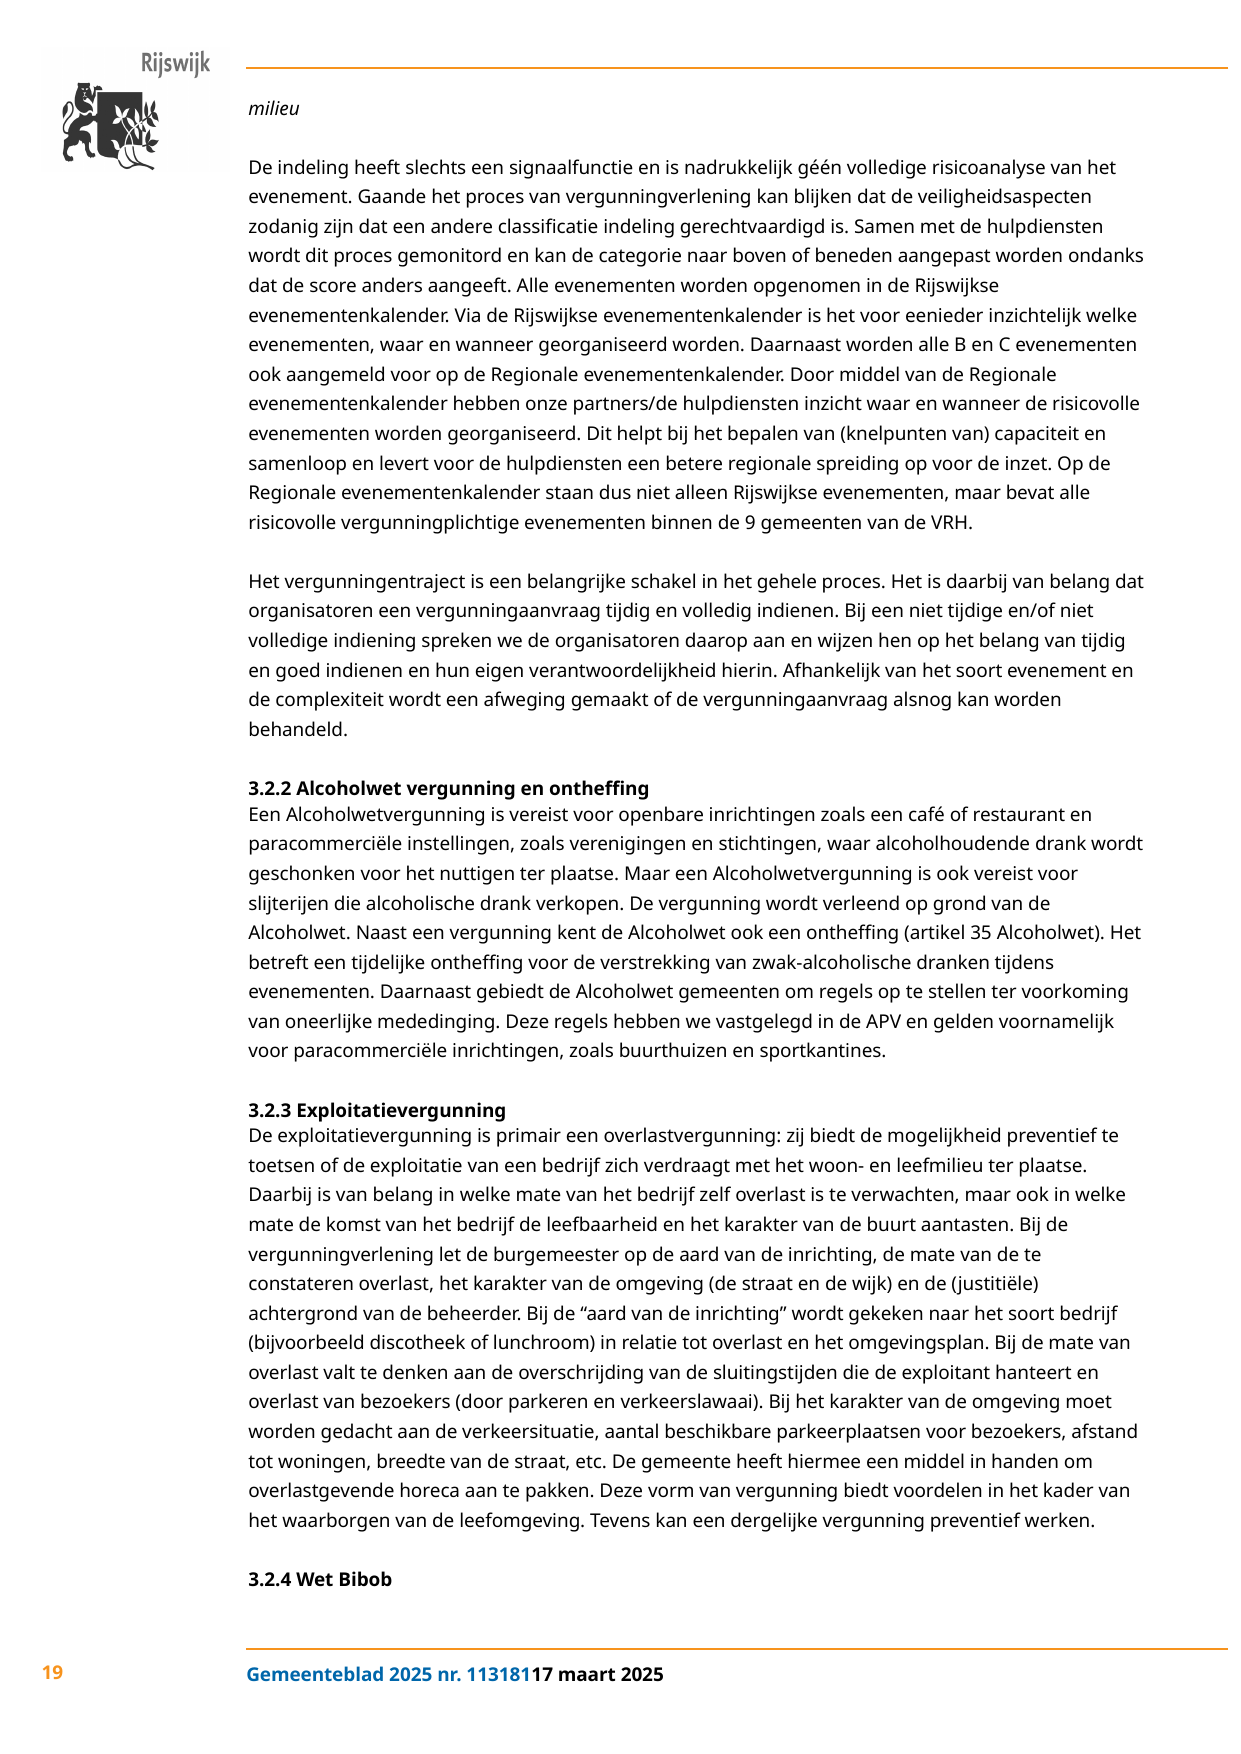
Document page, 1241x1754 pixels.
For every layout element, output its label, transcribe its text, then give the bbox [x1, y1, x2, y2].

text 3.2.4 Wet Bibob [248, 1566, 1152, 1592]
text 3.2.3 Exploitatievergunning [248, 1097, 1152, 1122]
text De indeling heeft slechts een signaalfunctie en is nadrukkelijk géén volledige risicoanalyse van het evenement. Gaande het proces van vergunningverlening kan blijken dat de veiligheidsaspecten zodanig zijn dat een andere classificatie indeling gerechtvaardigd is. Samen met de hulpdiensten wordt dit proces gemonitord en kan de categorie naar boven of beneden aangepast worden ondanks dat de score anders aangeeft. Alle evenementen worden opgenomen in de Rijswijkse evenementenkalender. Via de Rijswijkse evenementenkalender is het voor eenieder inzichtelijk welke evenementen, waar en wanneer georganiseerd worden. Daarnaast worden alle B en C evenementen ook aangemeld voor op de Regionale evenementenkalender. Door middel van de Regionale evenementenkalender hebben onze partners/de hulpdiensten inzicht waar en wanneer de risicovolle evenementen worden georganiseerd. Dit helpt bij het bepalen van (knelpunten van) capaciteit en samenloop en levert voor de hulpdiensten een betere regionale spreiding op voor de inzet. Op de Regionale evenementenkalender staan dus niet alleen Rijswijkse evenementen, maar bevat alle risicovolle vergunningplichtige evenementen binnen de 9 gemeenten van de VRH. [248, 154, 1152, 535]
text Het vergunningentraject is een belangrijke schakel in het gehele proces. Het is daarbij van belang dat organisatoren een vergunningaanvraag tijdig en volledig indienen. Bij een niet tijdige en/of niet volledige indiening spreken we de organisatoren daarop aan en wijzen hen op het belang van tijdig en goed indienen en hun eigen verantwoordelijkheid hierin. Afhankelijk van het soort evenement en de complexiteit wordt een afweging gemaakt of de vergunningaanvraag alsnog kan worden behandeld. [248, 568, 1152, 742]
text De exploitatievergunning is primair een overlastvergunning: zij biedt de mogelijkheid preventief te toetsen of de exploitatie van een bedrijf zich verdraagt met het woon- en leefmilieu ter plaatse. Daarbij is van belang in welke mate van het bedrijf zelf overlast is te verwachten, maar ook in welke mate de komst van het bedrijf de leefbaarheid en het karakter van de buurt aantasten. Bij de vergunningverlening let de burgemeester op de aard van de inrichting, de mate van de te constateren overlast, het karakter van de omgeving (de straat en de wijk) en de (justitiële) achtergrond van de beheerder. Bij de “aard van de inrichting” wordt gekeken naar het soort bedrijf (bijvoorbeeld discotheek of lunchroom) in relatie tot overlast en het omgevingsplan. Bij de mate van overlast valt te denken aan de overschrijding van de sluitingstijden die de exploitant hanteert en overlast van bezoekers (door parkeren en verkeerslawaai). Bij het karakter van de omgeving moet worden gedacht aan de verkeersituatie, aantal beschikbare parkeerplaatsen voor bezoekers, afstand tot woningen, breedte van de straat, etc. De gemeente heeft hiermee een middel in handen om overlastgevende horeca aan te pakken. Deze vorm van vergunning biedt voordelen in het kader van het waarborgen van de leefomgeving. Tevens kan een dergelijke vergunning preventief werken. [248, 1122, 1152, 1533]
text Een Alcoholwetvergunning is vereist voor openbare inrichtingen zoals een café of restaurant en paracommerciële instellingen, zoals verenigingen en stichtingen, waar alcoholhoudende drank wordt geschonken voor het nuttigen ter plaatse. Maar een Alcoholwetvergunning is ook vereist voor slijterijen die alcoholische drank verkopen. De vergunning wordt verleend op grond van de Alcoholwet. Naast een vergunning kent de Alcoholwet ook een ontheffing (artikel 35 Alcoholwet). Het betreft een tijdelijke ontheffing voor de verstrekking van zwak-alcoholische dranken tijdens evenementen. Daarnaast gebiedt de Alcoholwet gemeenten om regels op te stellen ter voorkoming van oneerlijke mededinging. Deze regels hebben we vastgelegd in de APV en gelden voornamelijk voor paracommerciële inrichtingen, zoals buurthuizen en sportkantines. [248, 801, 1152, 1063]
picture [41, 47, 231, 172]
text milieu [248, 95, 1152, 121]
text 3.2.2 Alcoholwet vergunning en ontheffing [248, 775, 1152, 801]
